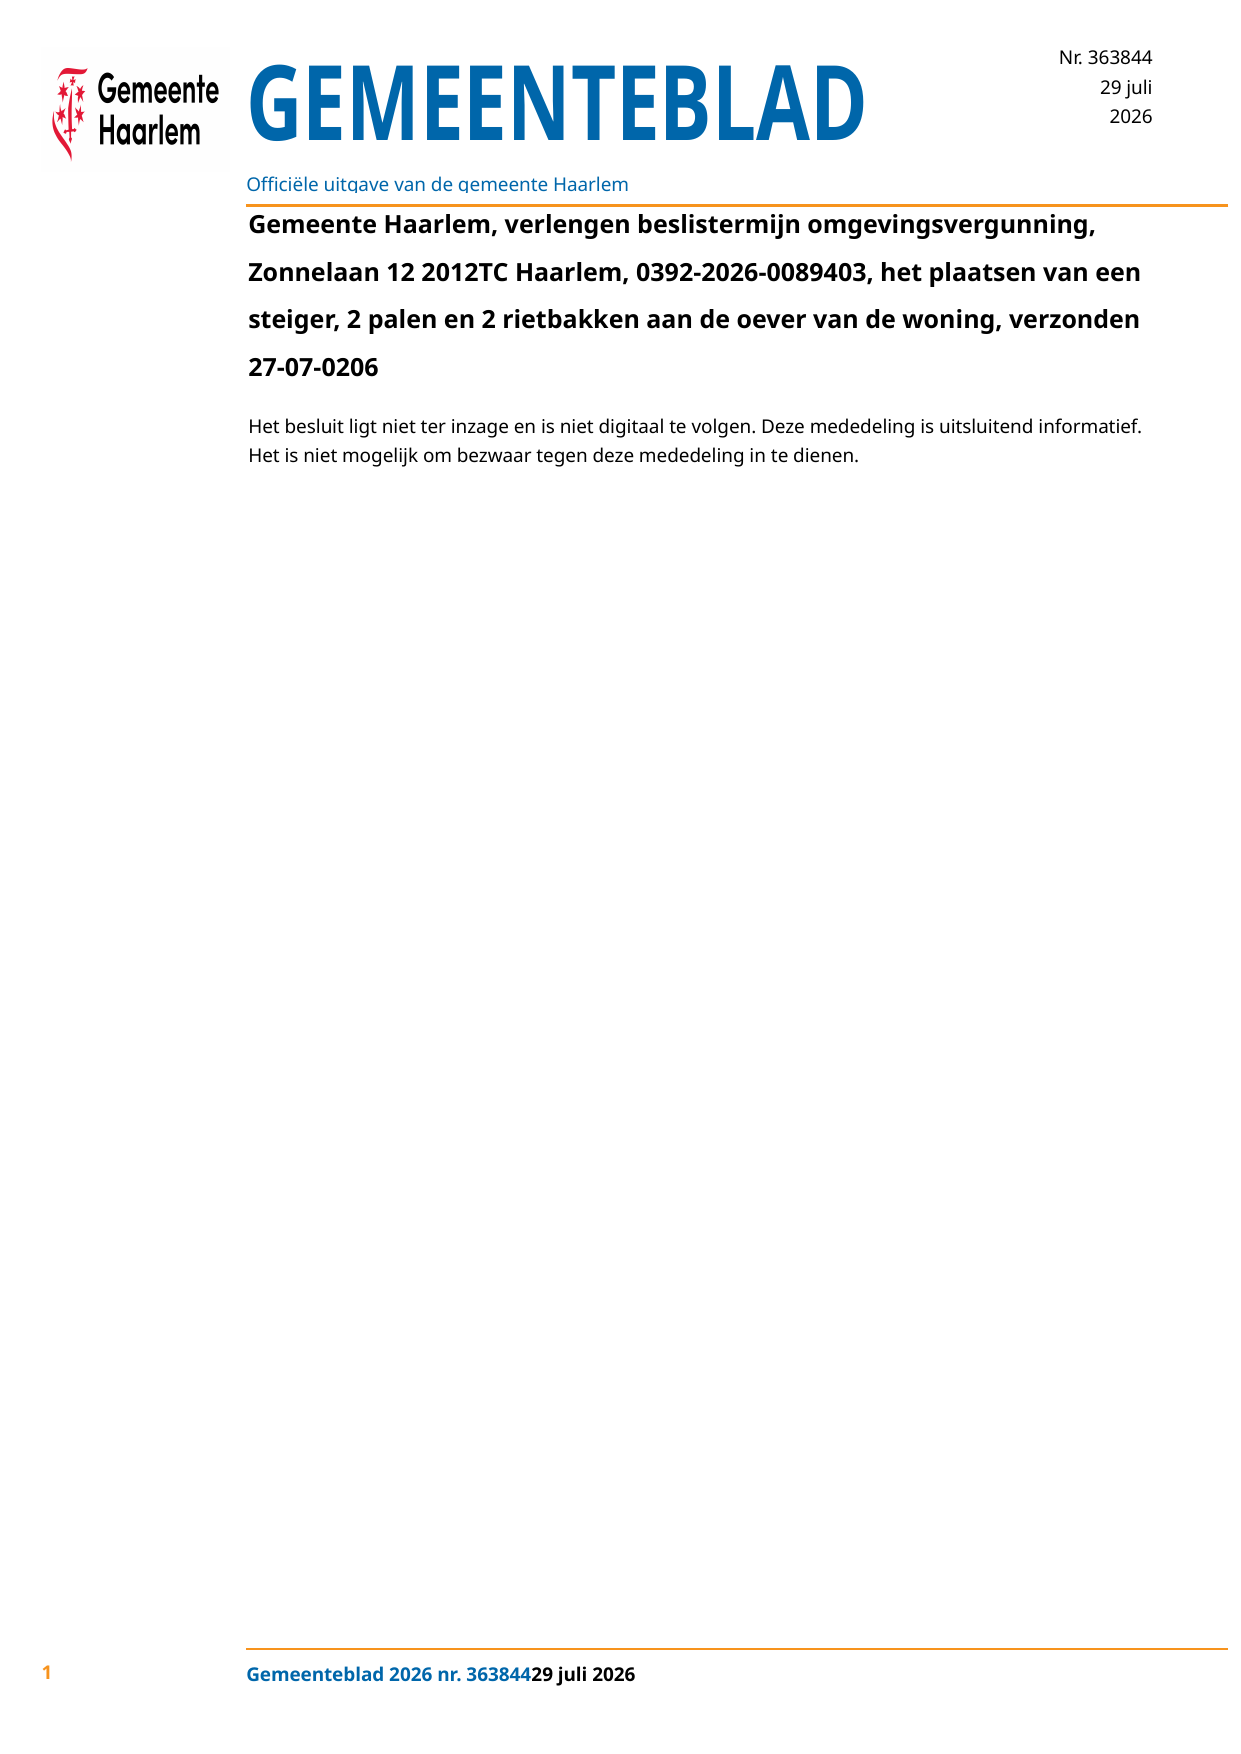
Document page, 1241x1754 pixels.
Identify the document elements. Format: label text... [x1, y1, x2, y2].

text Het besluit ligt niet ter inzage en is niet digitaal te volgen. Deze mededeling is uitsluitend informatief. Het is niet mogelijk om bezwaar tegen deze mededeling in te dienen. [248, 413, 1152, 468]
picture [41, 47, 231, 172]
text Gemeente Haarlem, verlengen beslistermijn omgevingsvergunning, Zonnelaan 12 2012TC Haarlem, 0392-2026-0089403, het plaatsen van een steiger, 2 palen en 2 rietbakken aan de oever van de woning, verzonden 27-07-0206 [248, 207, 1152, 384]
